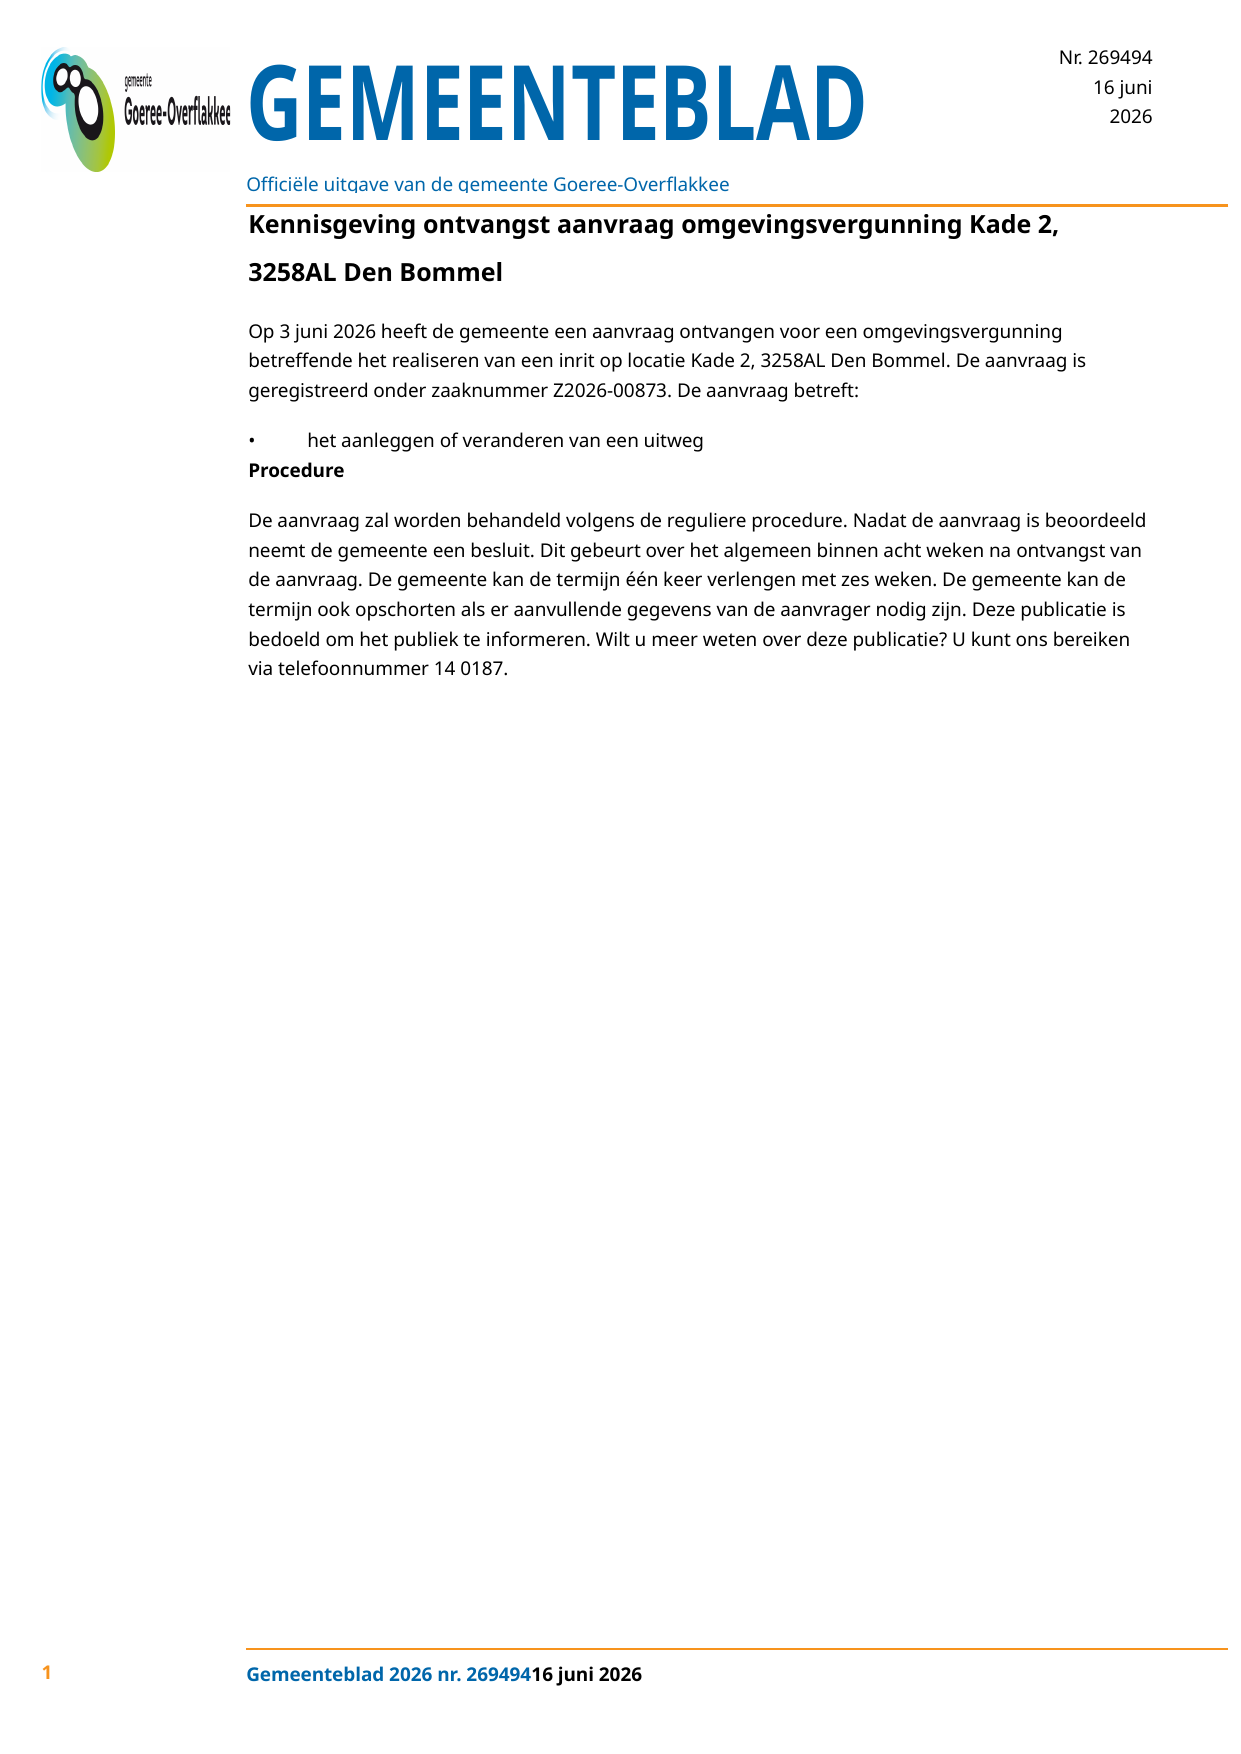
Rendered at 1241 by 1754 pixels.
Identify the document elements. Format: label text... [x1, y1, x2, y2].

text Kennisgeving ontvangst aanvraag omgevingsvergunning Kade 2, 3258AL Den Bommel [248, 207, 1152, 288]
list het aanleggen of veranderen van een uitweg [248, 427, 1152, 453]
text Procedure [248, 457, 1152, 483]
text De aanvraag zal worden behandeld volgens de reguliere procedure. Nadat de aanvraag is beoordeeld neemt de gemeente een besluit. Dit gebeurt over het algemeen binnen acht weken na ontvangst van de aanvraag. De gemeente kan de termijn één keer verlengen met zes weken. De gemeente kan de termijn ook opschorten als er aanvullende gegevens van de aanvrager nodig zijn. Deze publicatie is bedoeld om het publiek te informeren. Wilt u meer weten over deze publicatie? U kunt ons bereiken via telefoonnummer 14 0187. [248, 507, 1152, 681]
picture [41, 47, 231, 172]
text Op 3 juni 2026 heeft de gemeente een aanvraag ontvangen voor een omgevingsvergunning betreffende het realiseren van een inrit op locatie Kade 2, 3258AL Den Bommel. De aanvraag is geregistreerd onder zaaknummer Z2026-00873. De aanvraag betreft: [248, 318, 1152, 403]
